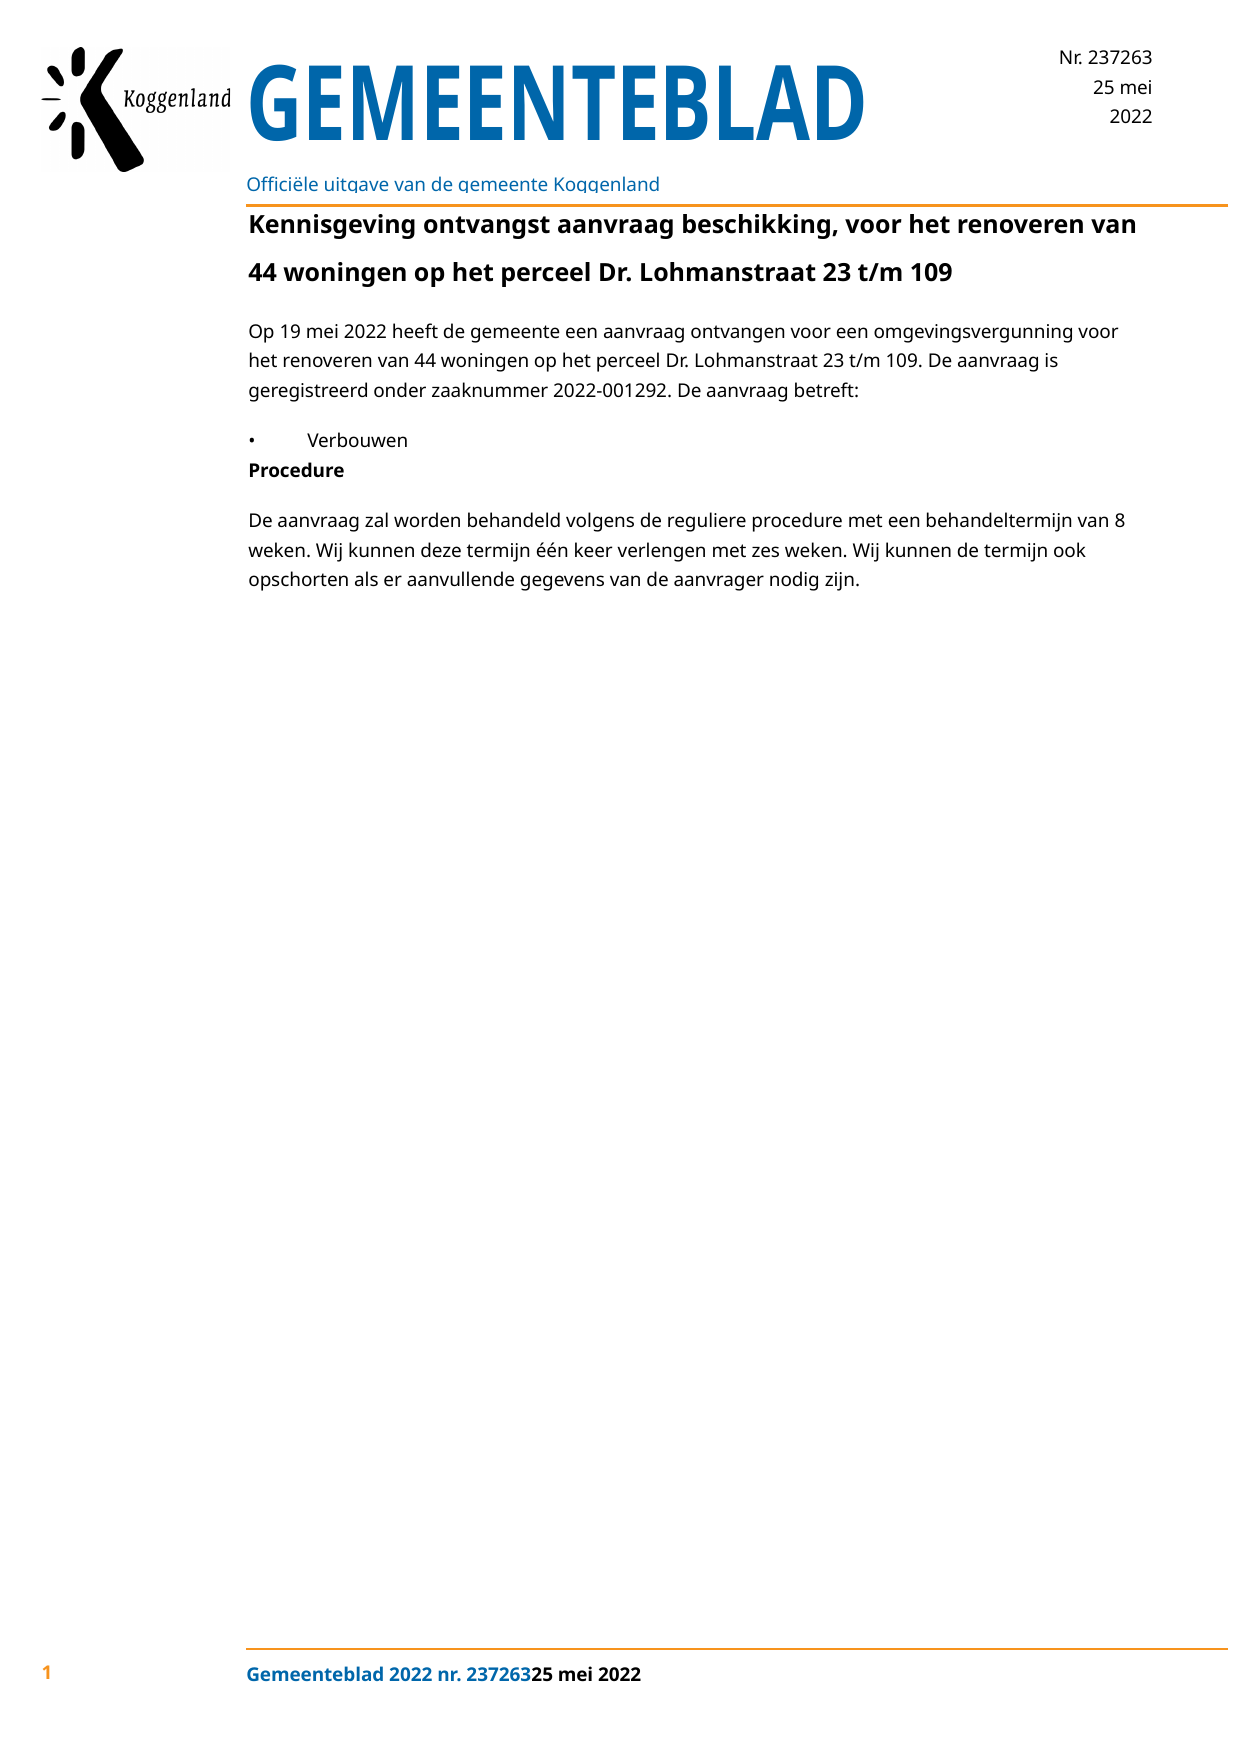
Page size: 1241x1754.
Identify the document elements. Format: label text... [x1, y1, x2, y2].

picture [41, 47, 231, 172]
text Op 19 mei 2022 heeft de gemeente een aanvraag ontvangen voor een omgevingsvergunning voor het renoveren van 44 woningen op het perceel Dr. Lohmanstraat 23 t/m 109. De aanvraag is geregistreerd onder zaaknummer 2022-001292. De aanvraag betreft: [248, 318, 1152, 403]
text Procedure [248, 457, 1152, 483]
list Verbouwen [248, 427, 1152, 453]
text De aanvraag zal worden behandeld volgens de reguliere procedure met een behandeltermijn van 8 weken. Wij kunnen deze termijn één keer verlengen met zes weken. Wij kunnen de termijn ook opschorten als er aanvullende gegevens van de aanvrager nodig zijn. [248, 507, 1152, 592]
text Kennisgeving ontvangst aanvraag beschikking, voor het renoveren van 44 woningen op het perceel Dr. Lohmanstraat 23 t/m 109 [248, 207, 1152, 288]
